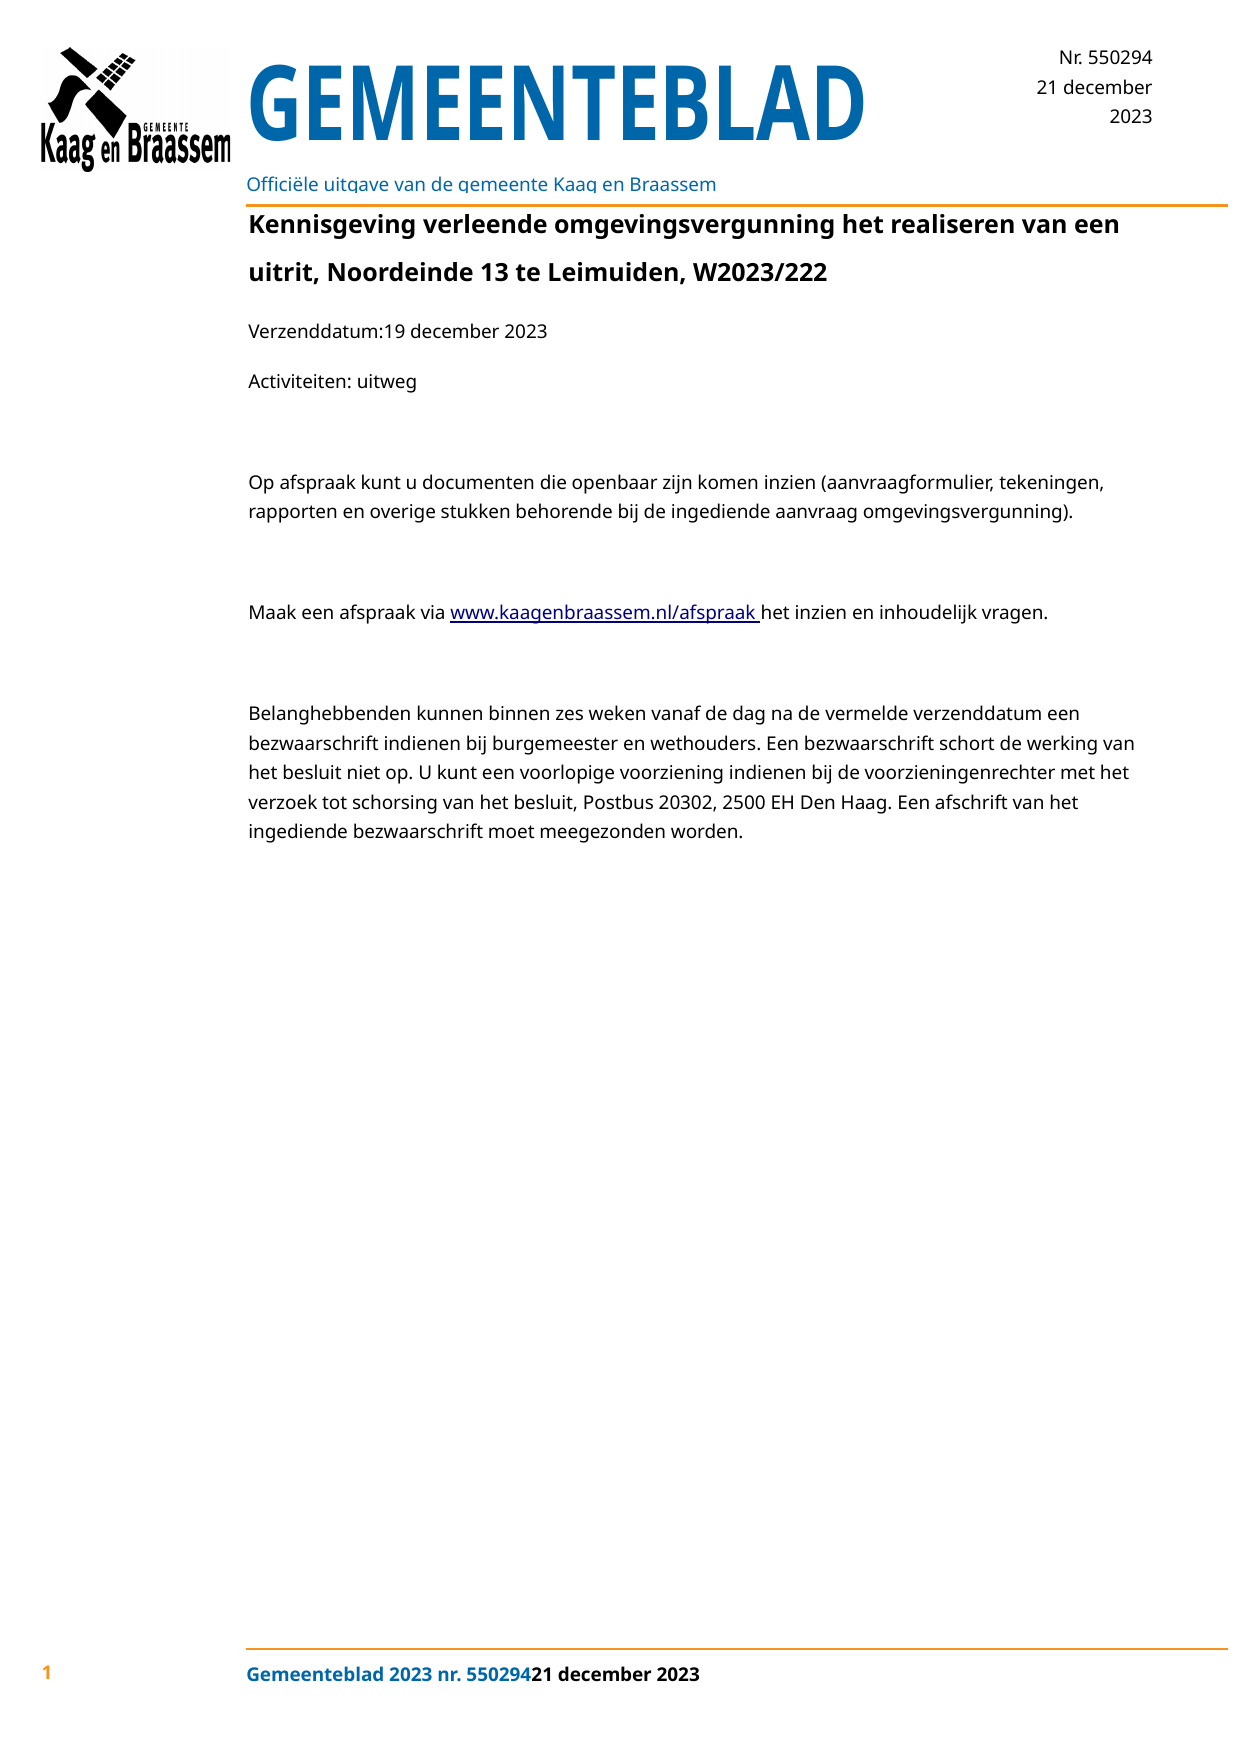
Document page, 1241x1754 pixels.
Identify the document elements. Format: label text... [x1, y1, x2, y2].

picture [41, 47, 231, 172]
text Maak een afspraak via www.kaagenbraassem.nl/afspraak het inzien en inhoudelijk vragen. [248, 599, 1152, 625]
text Activiteiten: uitweg [248, 368, 1152, 394]
text Op afspraak kunt u documenten die openbaar zijn komen inzien (aanvraagformulier, tekeningen, rapporten en overige stukken behorende bij de ingediende aanvraag omgevingsvergunning). [248, 469, 1152, 524]
text Verzenddatum:19 december 2023 [248, 318, 1152, 344]
text Kennisgeving verleende omgevingsvergunning het realiseren van een uitrit, Noordeinde 13 te Leimuiden, W2023/222 [248, 207, 1152, 288]
text Belanghebbenden kunnen binnen zes weken vanaf de dag na de vermelde verzenddatum een bezwaarschrift indienen bij burgemeester en wethouders. Een bezwaarschrift schort de werking van het besluit niet op. U kunt een voorlopige voorziening indienen bij de voorzieningenrechter met het verzoek tot schorsing van het besluit, Postbus 20302, 2500 EH Den Haag. Een afschrift van het ingediende bezwaarschrift moet meegezonden worden. [248, 700, 1152, 844]
